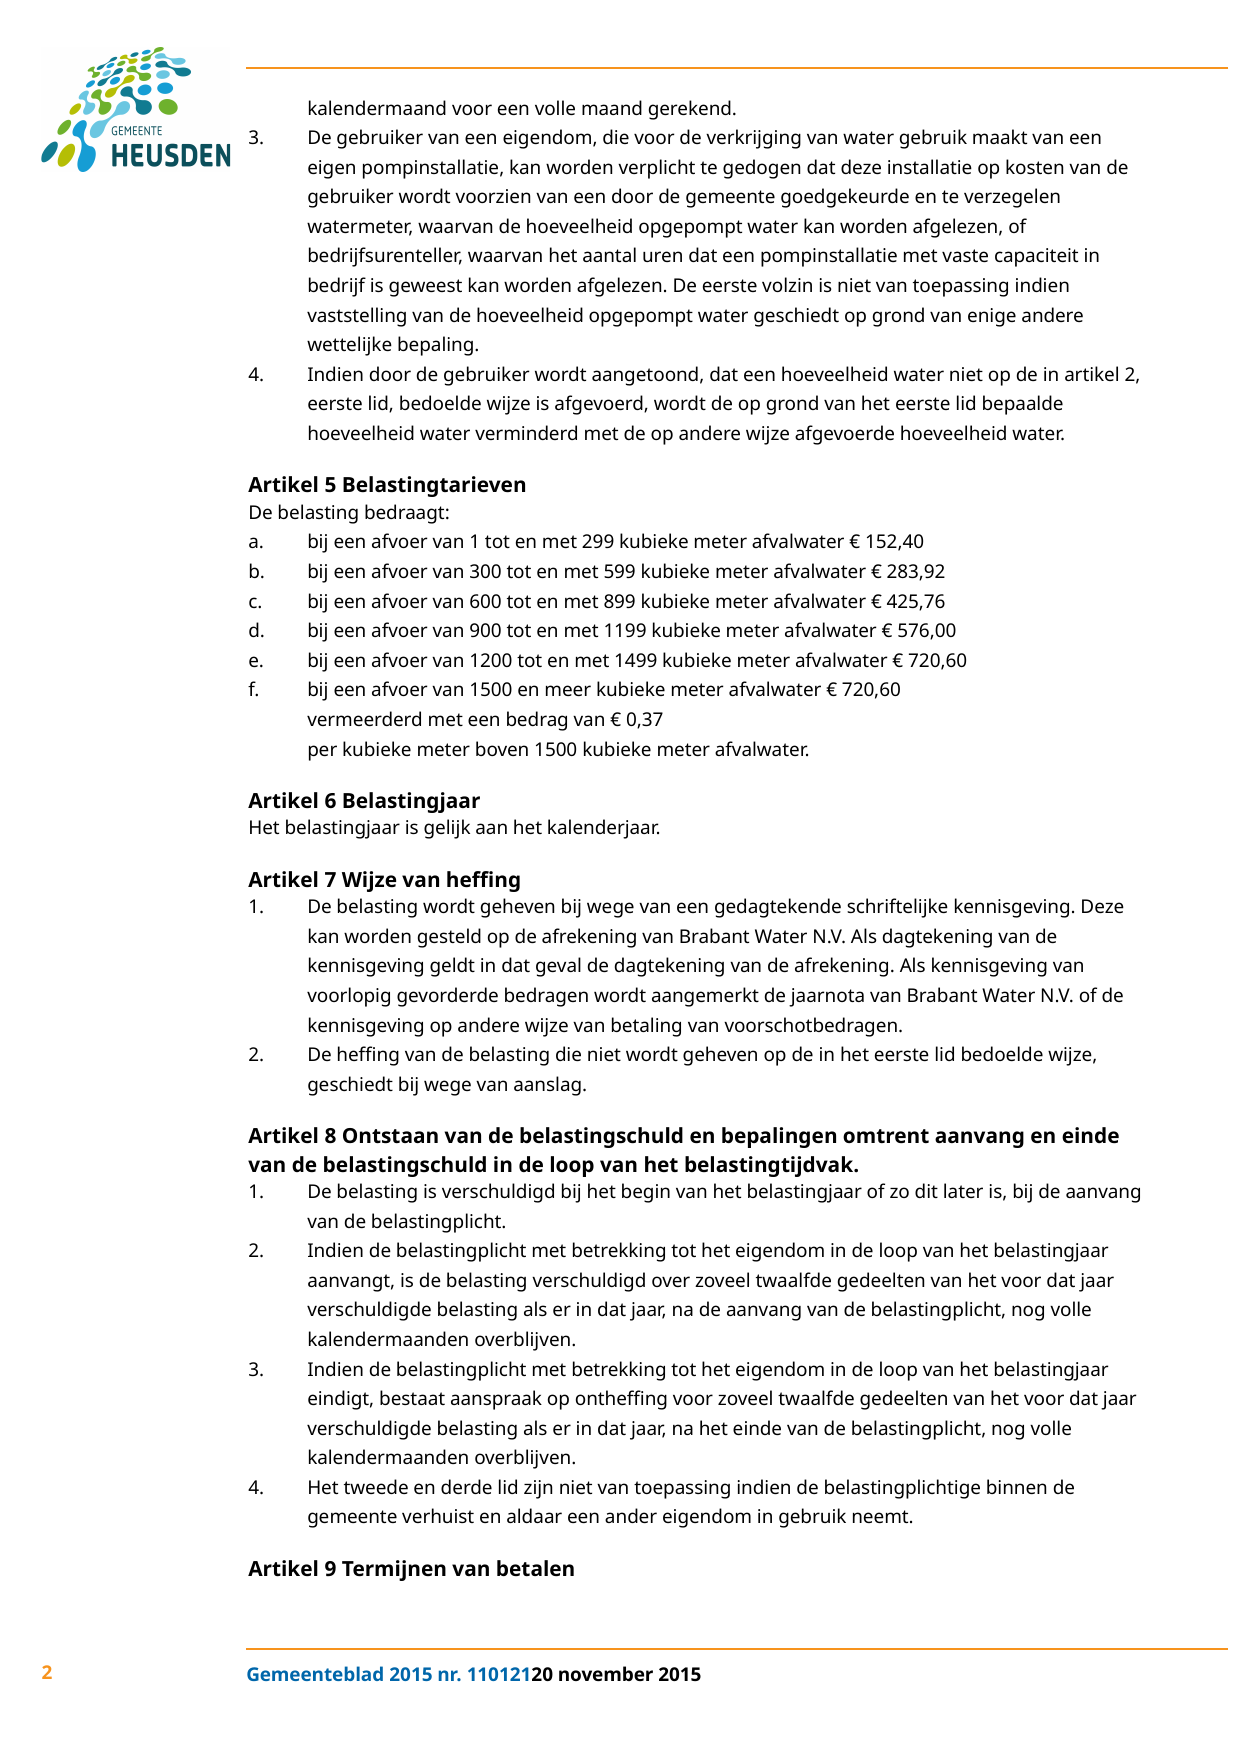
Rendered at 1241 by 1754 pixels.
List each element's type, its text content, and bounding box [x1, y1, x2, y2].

list Indien de belastingplicht met betrekking tot het eigendom in de loop van het belastingjaar aanvangt, is de belasting verschuldigd over zoveel twaalfde gedeelten van het voor dat jaar verschuldigde belasting als er in dat jaar, na de aanvang van de belastingplicht, nog volle kalendermaanden overblijven. [248, 1237, 1152, 1352]
list bij een afvoer van 1500 en meer kubieke meter afvalwater € 720,60 [248, 677, 1152, 702]
picture [41, 47, 231, 172]
list Indien door de gebruiker wordt aangetoond, dat een hoeveelheid water niet op de in artikel 2, eerste lid, bedoelde wijze is afgevoerd, wordt de op grond van het eerste lid bepaalde hoeveelheid water verminderd met de op andere wijze afgevoerde hoeveelheid water. [248, 361, 1152, 446]
text Artikel 6 Belastingjaar [248, 786, 1152, 814]
text Artikel 8 Ontstaan van de belastingschuld en bepalingen omtrent aanvang en einde van de belastingschuld in de loop van het belastingtijdvak. [248, 1121, 1152, 1178]
text Artikel 9 Termijnen van betalen [248, 1554, 1152, 1582]
list bij een afvoer van 900 tot en met 1199 kubieke meter afvalwater € 576,00 [248, 617, 1152, 643]
list bij een afvoer van 300 tot en met 599 kubieke meter afvalwater € 283,92 [248, 558, 1152, 584]
list De belasting is verschuldigd bij het begin van het belastingjaar of zo dit later is, bij de aanvang van de belastingplicht. [248, 1178, 1152, 1233]
text De belasting bedraagt: [248, 499, 1152, 525]
text Artikel 7 Wijze van heffing [248, 865, 1152, 893]
list bij een afvoer van 1200 tot en met 1499 kubieke meter afvalwater € 720,60 [248, 647, 1152, 673]
list bij een afvoer van 600 tot en met 899 kubieke meter afvalwater € 425,76 [248, 588, 1152, 613]
list kalendermaand voor een volle maand gerekend. [248, 95, 1152, 121]
list De heffing van de belasting die niet wordt geheven op de in het eerste lid bedoelde wijze, geschiedt bij wege van aanslag. [248, 1041, 1152, 1097]
list Het tweede en derde lid zijn niet van toepassing indien de belastingplichtige binnen de gemeente verhuist en aldaar een ander eigendom in gebruik neemt. [248, 1474, 1152, 1529]
list De gebruiker van een eigendom, die voor de verkrijging van water gebruik maakt van een eigen pompinstallatie, kan worden verplicht te gedogen dat deze installatie op kosten van de gebruiker wordt voorzien van een door de gemeente goedgekeurde en te verzegelen watermeter, waarvan de hoeveelheid opgepompt water kan worden afgelezen, of bedrijfsurenteller, waarvan het aantal uren dat een pompinstallatie met vaste capaciteit in bedrijf is geweest kan worden afgelezen. De eerste volzin is niet van toepassing indien vaststelling van de hoeveelheid opgepompt water geschiedt op grond van enige andere wettelijke bepaling. [248, 124, 1152, 357]
list vermeerderd met een bedrag van € 0,37 [248, 706, 1152, 732]
list De belasting wordt geheven bij wege van een gedagtekende schriftelijke kennisgeving. Deze kan worden gesteld op de afrekening van Brabant Water N.V. Als dagtekening van de kennisgeving geldt in dat geval de dagtekening van de afrekening. Als kennisgeving van voorlopig gevorderde bedragen wordt aangemerkt de jaarnota van Brabant Water N.V. of de kennisgeving op andere wijze van betaling van voorschotbedragen. [248, 893, 1152, 1037]
list bij een afvoer van 1 tot en met 299 kubieke meter afvalwater € 152,40 [248, 529, 1152, 554]
text Het belastingjaar is gelijk aan het kalenderjaar. [248, 814, 1152, 840]
list per kubieke meter boven 1500 kubieke meter afvalwater. [248, 736, 1152, 761]
text Artikel 5 Belastingtarieven [248, 471, 1152, 499]
list Indien de belastingplicht met betrekking tot het eigendom in de loop van het belastingjaar eindigt, bestaat aanspraak op ontheffing voor zoveel twaalfde gedeelten van het voor dat jaar verschuldigde belasting als er in dat jaar, na het einde van de belastingplicht, nog volle kalendermaanden overblijven. [248, 1356, 1152, 1470]
